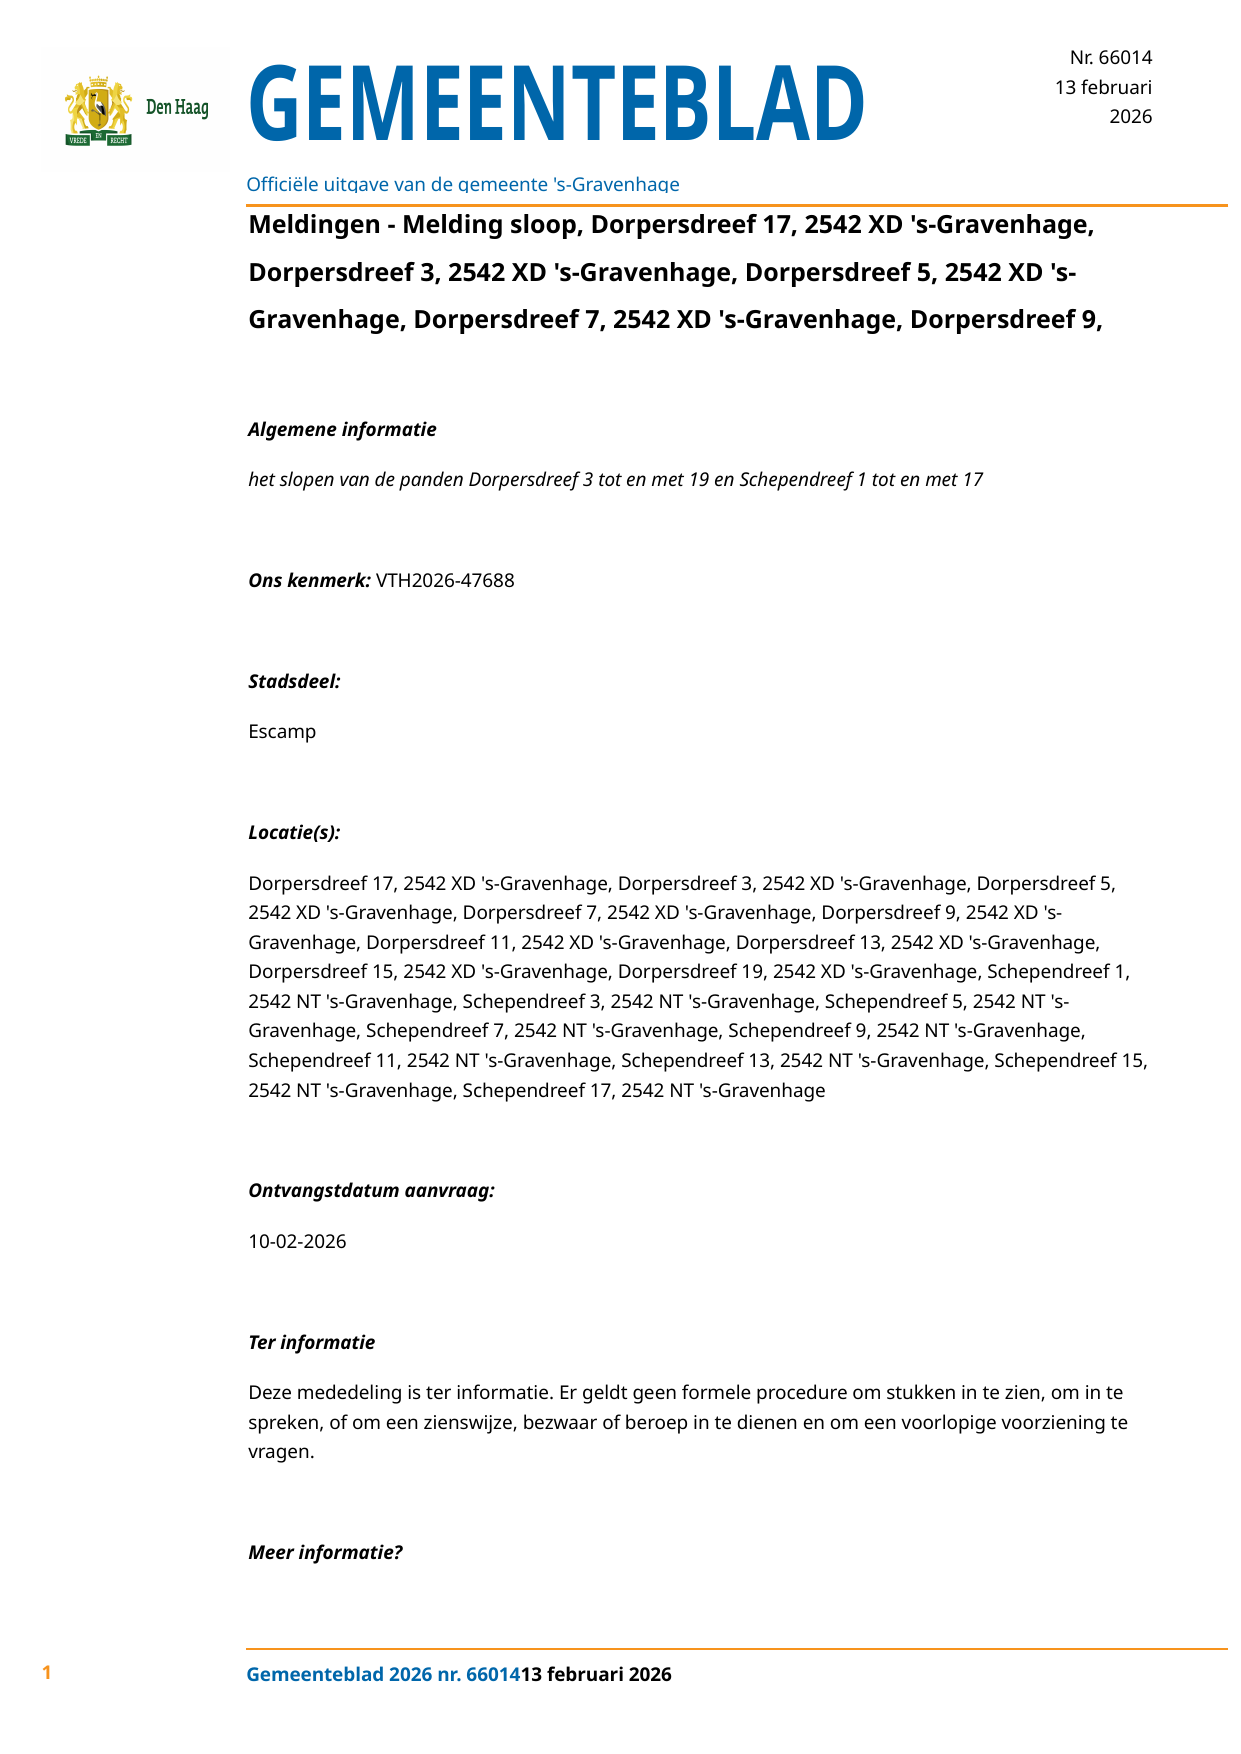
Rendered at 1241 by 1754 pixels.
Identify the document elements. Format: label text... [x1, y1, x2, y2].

text Dorpersdreef 17, 2542 XD 's-Gravenhage, Dorpersdreef 3, 2542 XD 's-Gravenhage, Dorpersdreef 5, 2542 XD 's-Gravenhage, Dorpersdreef 7, 2542 XD 's-Gravenhage, Dorpersdreef 9, 2542 XD 's-Gravenhage, Dorpersdreef 11, 2542 XD 's-Gravenhage, Dorpersdreef 13, 2542 XD 's-Gravenhage, Dorpersdreef 15, 2542 XD 's-Gravenhage, Dorpersdreef 19, 2542 XD 's-Gravenhage, Schependreef 1, 2542 NT 's-Gravenhage, Schependreef 3, 2542 NT 's-Gravenhage, Schependreef 5, 2542 NT 's-Gravenhage, Schependreef 7, 2542 NT 's-Gravenhage, Schependreef 9, 2542 NT 's-Gravenhage, Schependreef 11, 2542 NT 's-Gravenhage, Schependreef 13, 2542 NT 's-Gravenhage, Schependreef 15, 2542 NT 's-Gravenhage, Schependreef 17, 2542 NT 's-Gravenhage [248, 870, 1152, 1102]
text Locatie(s): [248, 819, 1152, 845]
text Deze mededeling is ter informatie. Er geldt geen formele procedure om stukken in te zien, om in te spreken, of om een zienswijze, bezwaar of beroep in te dienen en om een voorlopige voorziening te vragen. [248, 1379, 1152, 1464]
text Stadsdeel: [248, 668, 1152, 694]
text Meer informatie? [248, 1539, 1152, 1565]
picture [41, 47, 231, 172]
text Escamp [248, 718, 1152, 744]
text Ontvangstdatum aanvraag: [248, 1178, 1152, 1203]
text Algemene informatie [248, 416, 1152, 442]
text het slopen van de panden Dorpersdreef 3 tot en met 19 en Schependreef 1 tot en met 17 [248, 466, 1152, 492]
text 10-02-2026 [248, 1228, 1152, 1254]
text Meldingen - Melding sloop, Dorpersdreef 17, 2542 XD 's-Gravenhage, Dorpersdreef 3, 2542 XD 's-Gravenhage, Dorpersdreef 5, 2542 XD 's-Gravenhage, Dorpersdreef 7, 2542 XD 's-Gravenhage, Dorpersdreef 9, [248, 207, 1152, 336]
text Ter informatie [248, 1329, 1152, 1354]
text Ons kenmerk: VTH2026-47688 [248, 567, 1152, 593]
